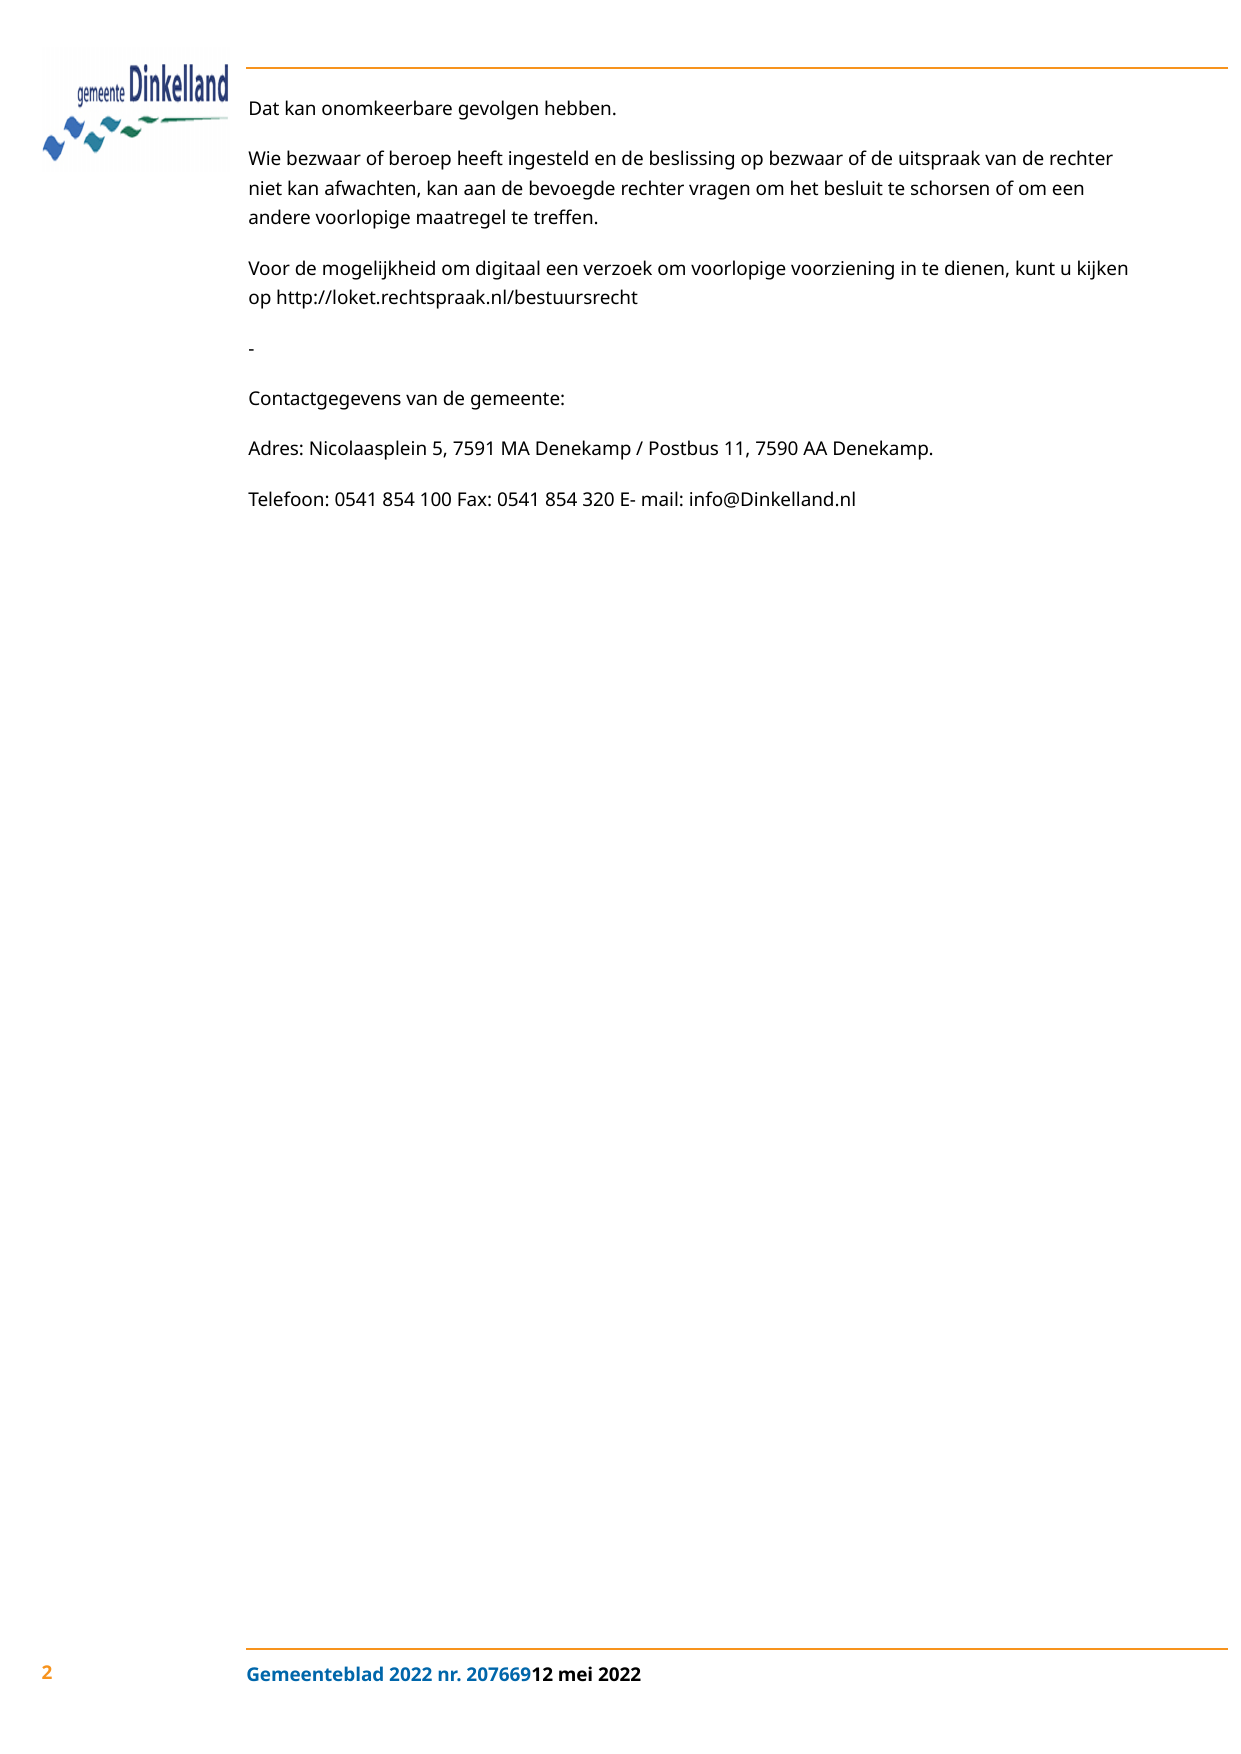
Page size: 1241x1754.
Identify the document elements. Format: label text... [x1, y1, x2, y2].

text Voor de mogelijkheid om digitaal een verzoek om voorlopige voorziening in te dienen, kunt u kijken op http://loket.rechtspraak.nl/bestuursrecht [248, 255, 1152, 310]
text Wie bezwaar of beroep heeft ingesteld en de beslissing op bezwaar of de uitspraak van de rechter niet kan afwachten, kan aan de bevoegde rechter vragen om het besluit te schorsen of om een andere voorlopige maatregel te treffen. [248, 145, 1152, 230]
text - [248, 335, 1152, 361]
text Telefoon: 0541 854 100 Fax: 0541 854 320 E- mail: info@Dinkelland.nl [248, 486, 1152, 512]
text Contactgegevens van de gemeente: [248, 385, 1152, 411]
text Adres: Nicolaasplein 5, 7591 MA Denekamp / Postbus 11, 7590 AA Denekamp. [248, 436, 1152, 461]
text Dat kan onomkeerbare gevolgen hebben. [248, 95, 1152, 121]
picture [41, 47, 231, 172]
